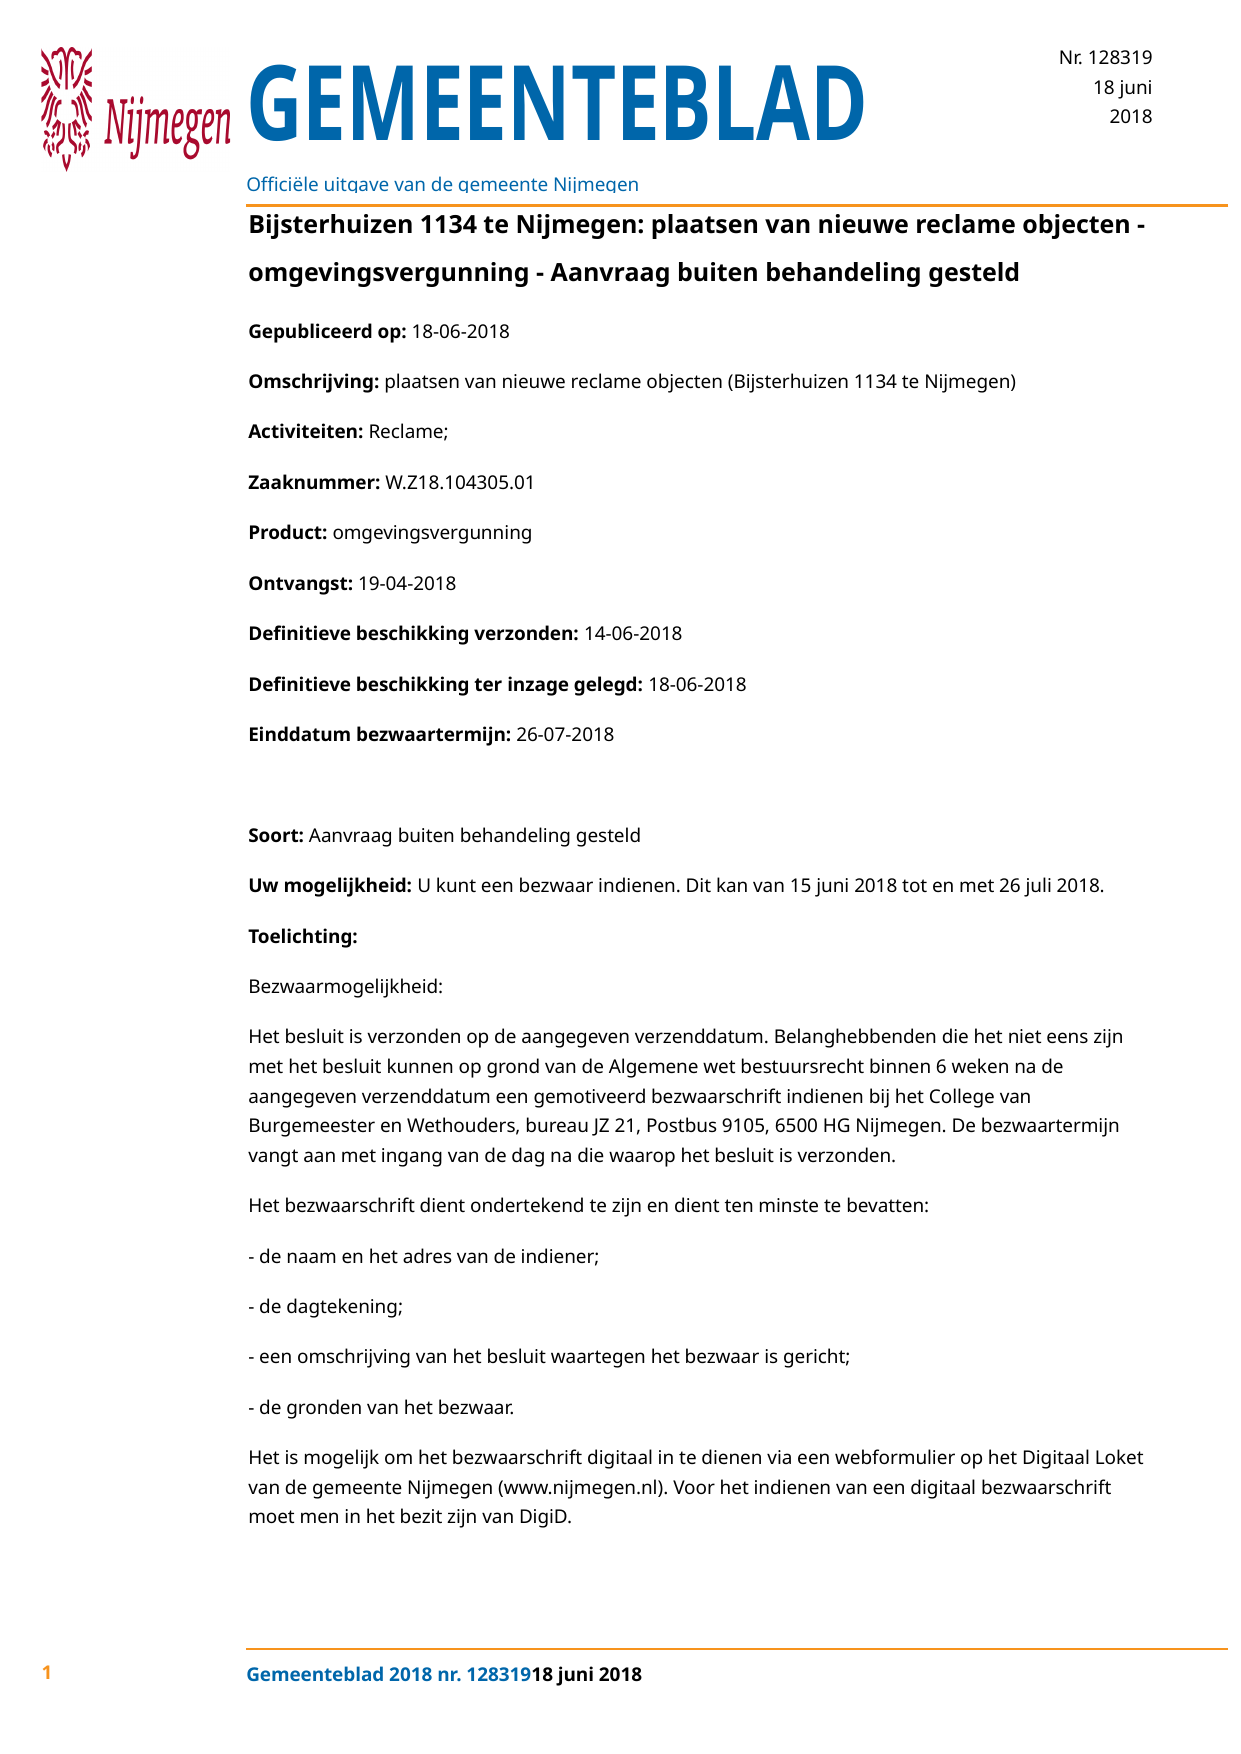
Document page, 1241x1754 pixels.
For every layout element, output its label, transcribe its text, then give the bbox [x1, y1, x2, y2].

text - de dagtekening; [248, 1293, 1152, 1319]
text Uw mogelijkheid: U kunt een bezwaar indienen. Dit kan van 15 juni 2018 tot en met 26 juli 2018. [248, 872, 1152, 898]
text Definitieve beschikking verzonden: 14-06-2018 [248, 620, 1152, 646]
text Zaaknummer: W.Z18.104305.01 [248, 469, 1152, 495]
text - een omschrijving van het besluit waartegen het bezwaar is gericht; [248, 1344, 1152, 1369]
text Activiteiten: Reclame; [248, 419, 1152, 444]
text Omschrijving: plaatsen van nieuwe reclame objecten (Bijsterhuizen 1134 te Nijmegen) [248, 368, 1152, 394]
text Einddatum bezwaartermijn: 26-07-2018 [248, 721, 1152, 747]
text Toelichting: [248, 923, 1152, 949]
text Gepubliceerd op: 18-06-2018 [248, 318, 1152, 344]
text Het besluit is verzonden op de aangegeven verzenddatum. Belanghebbenden die het niet eens zijn met het besluit kunnen op grond van de Algemene wet bestuursrecht binnen 6 weken na de aangegeven verzenddatum een gemotiveerd bezwaarschrift indienen bij het College van Burgemeester en Wethouders, bureau JZ 21, Postbus 9105, 6500 HG Nijmegen. De bezwaartermijn vangt aan met ingang van de dag na die waarop het besluit is verzonden. [248, 1024, 1152, 1168]
text Het bezwaarschrift dient ondertekend te zijn en dient ten minste te bevatten: [248, 1192, 1152, 1218]
picture [41, 47, 231, 172]
text - de naam en het adres van de indiener; [248, 1243, 1152, 1269]
text Soort: Aanvraag buiten behandeling gesteld [248, 822, 1152, 848]
text Product: omgevingsvergunning [248, 519, 1152, 545]
text Bezwaarmogelijkheid: [248, 973, 1152, 999]
text - de gronden van het bezwaar. [248, 1394, 1152, 1420]
text Bijsterhuizen 1134 te Nijmegen: plaatsen van nieuwe reclame objecten - omgevingsvergunning - Aanvraag buiten behandeling gesteld [248, 207, 1152, 288]
text Het is mogelijk om het bezwaarschrift digitaal in te dienen via een webformulier op het Digitaal Loket van de gemeente Nijmegen (www.nijmegen.nl). Voor het indienen van een digitaal bezwaarschrift moet men in het bezit zijn van DigiD. [248, 1444, 1152, 1529]
text Ontvangst: 19-04-2018 [248, 570, 1152, 596]
text Definitieve beschikking ter inzage gelegd: 18-06-2018 [248, 671, 1152, 697]
